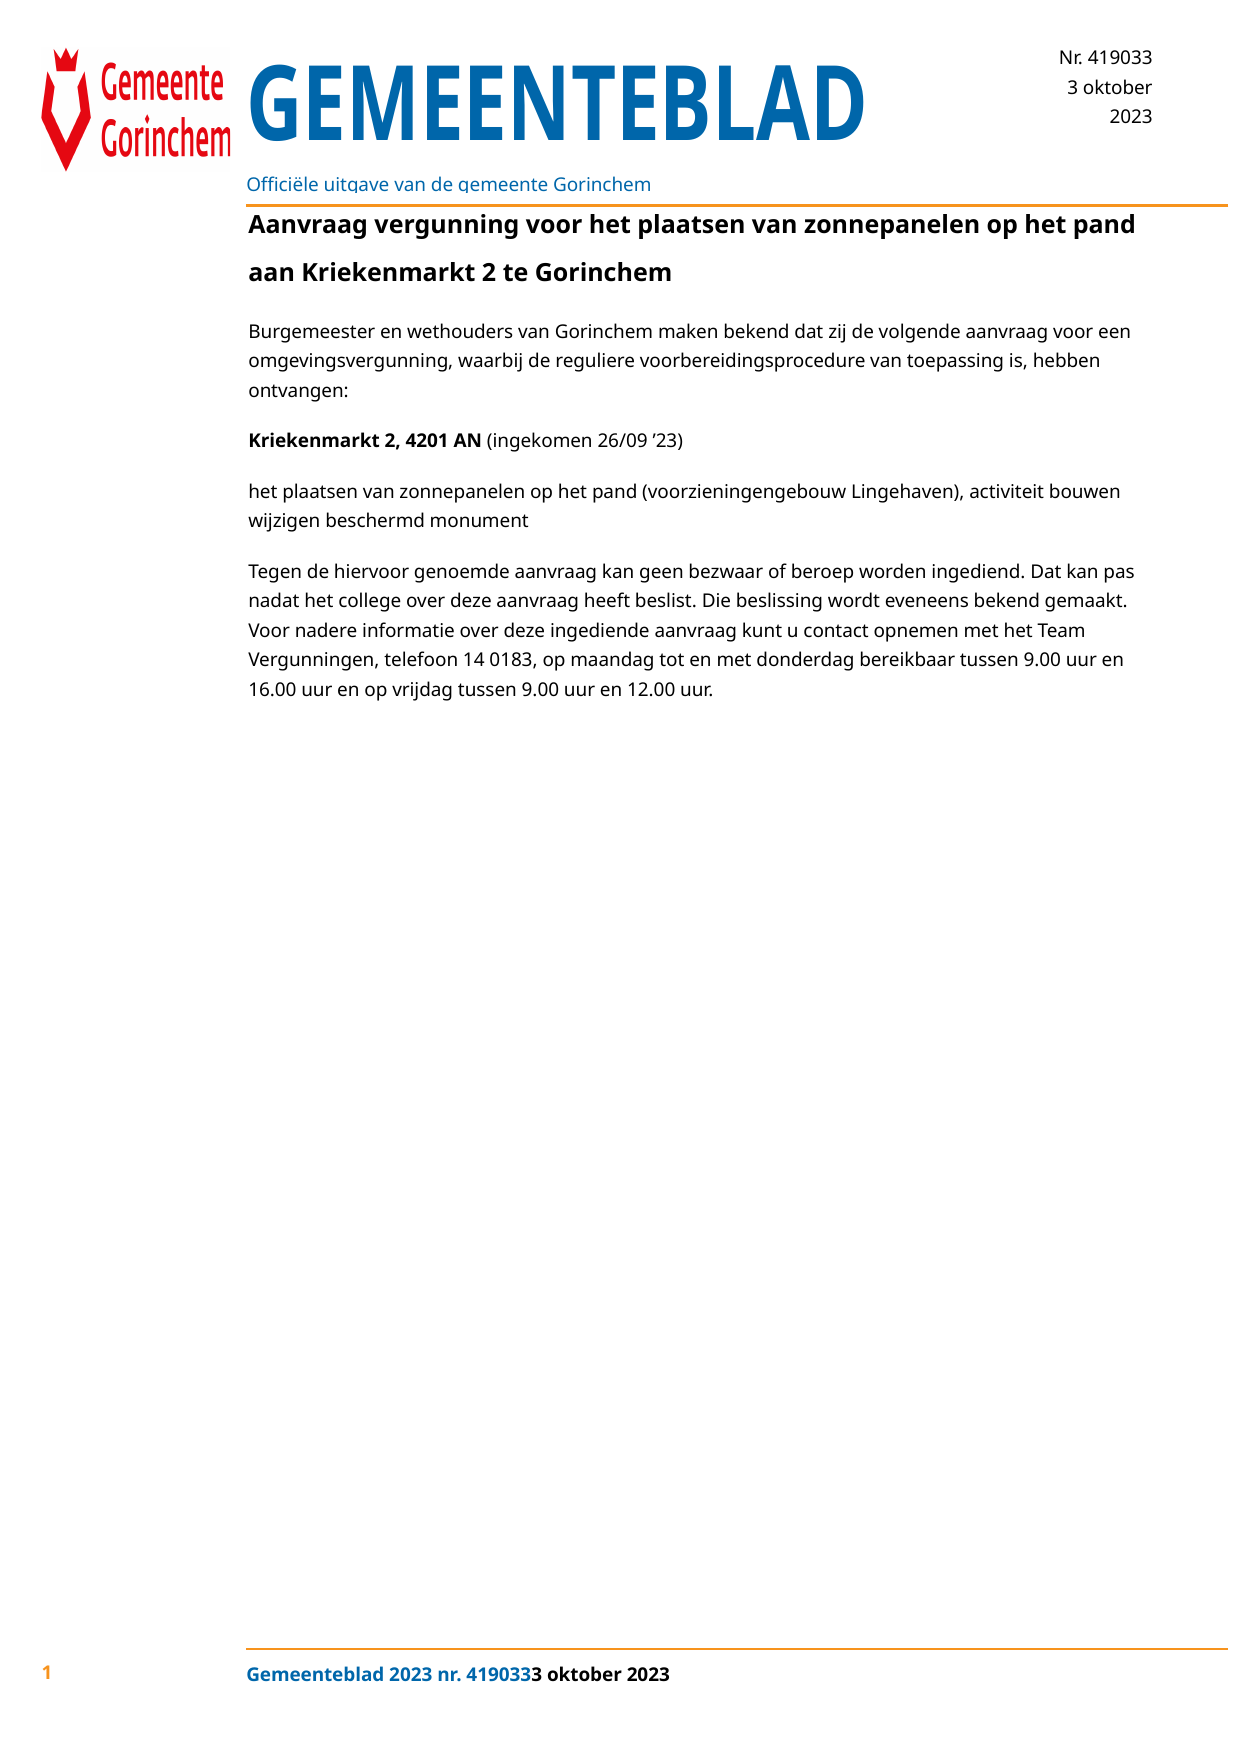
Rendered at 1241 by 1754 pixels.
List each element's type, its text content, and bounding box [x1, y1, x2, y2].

picture [41, 47, 231, 172]
text het plaatsen van zonnepanelen op het pand (voorzieningengebouw Lingehaven), activiteit bouwen wijzigen beschermd monument [248, 478, 1152, 533]
text Kriekenmarkt 2, 4201 AN (ingekomen 26/09 ’23) [248, 427, 1152, 453]
text Burgemeester en wethouders van Gorinchem maken bekend dat zij de volgende aanvraag voor een omgevingsvergunning, waarbij de reguliere voorbereidingsprocedure van toepassing is, hebben ontvangen: [248, 318, 1152, 403]
text Tegen de hiervoor genoemde aanvraag kan geen bezwaar of beroep worden ingediend. Dat kan pas nadat het college over deze aanvraag heeft beslist. Die beslissing wordt eveneens bekend gemaakt. Voor nadere informatie over deze ingediende aanvraag kunt u contact opnemen met het Team Vergunningen, telefoon 14 0183, op maandag tot en met donderdag bereikbaar tussen 9.00 uur en 16.00 uur en op vrijdag tussen 9.00 uur en 12.00 uur. [248, 558, 1152, 702]
text Aanvraag vergunning voor het plaatsen van zonnepanelen op het pand aan Kriekenmarkt 2 te Gorinchem [248, 207, 1152, 288]
